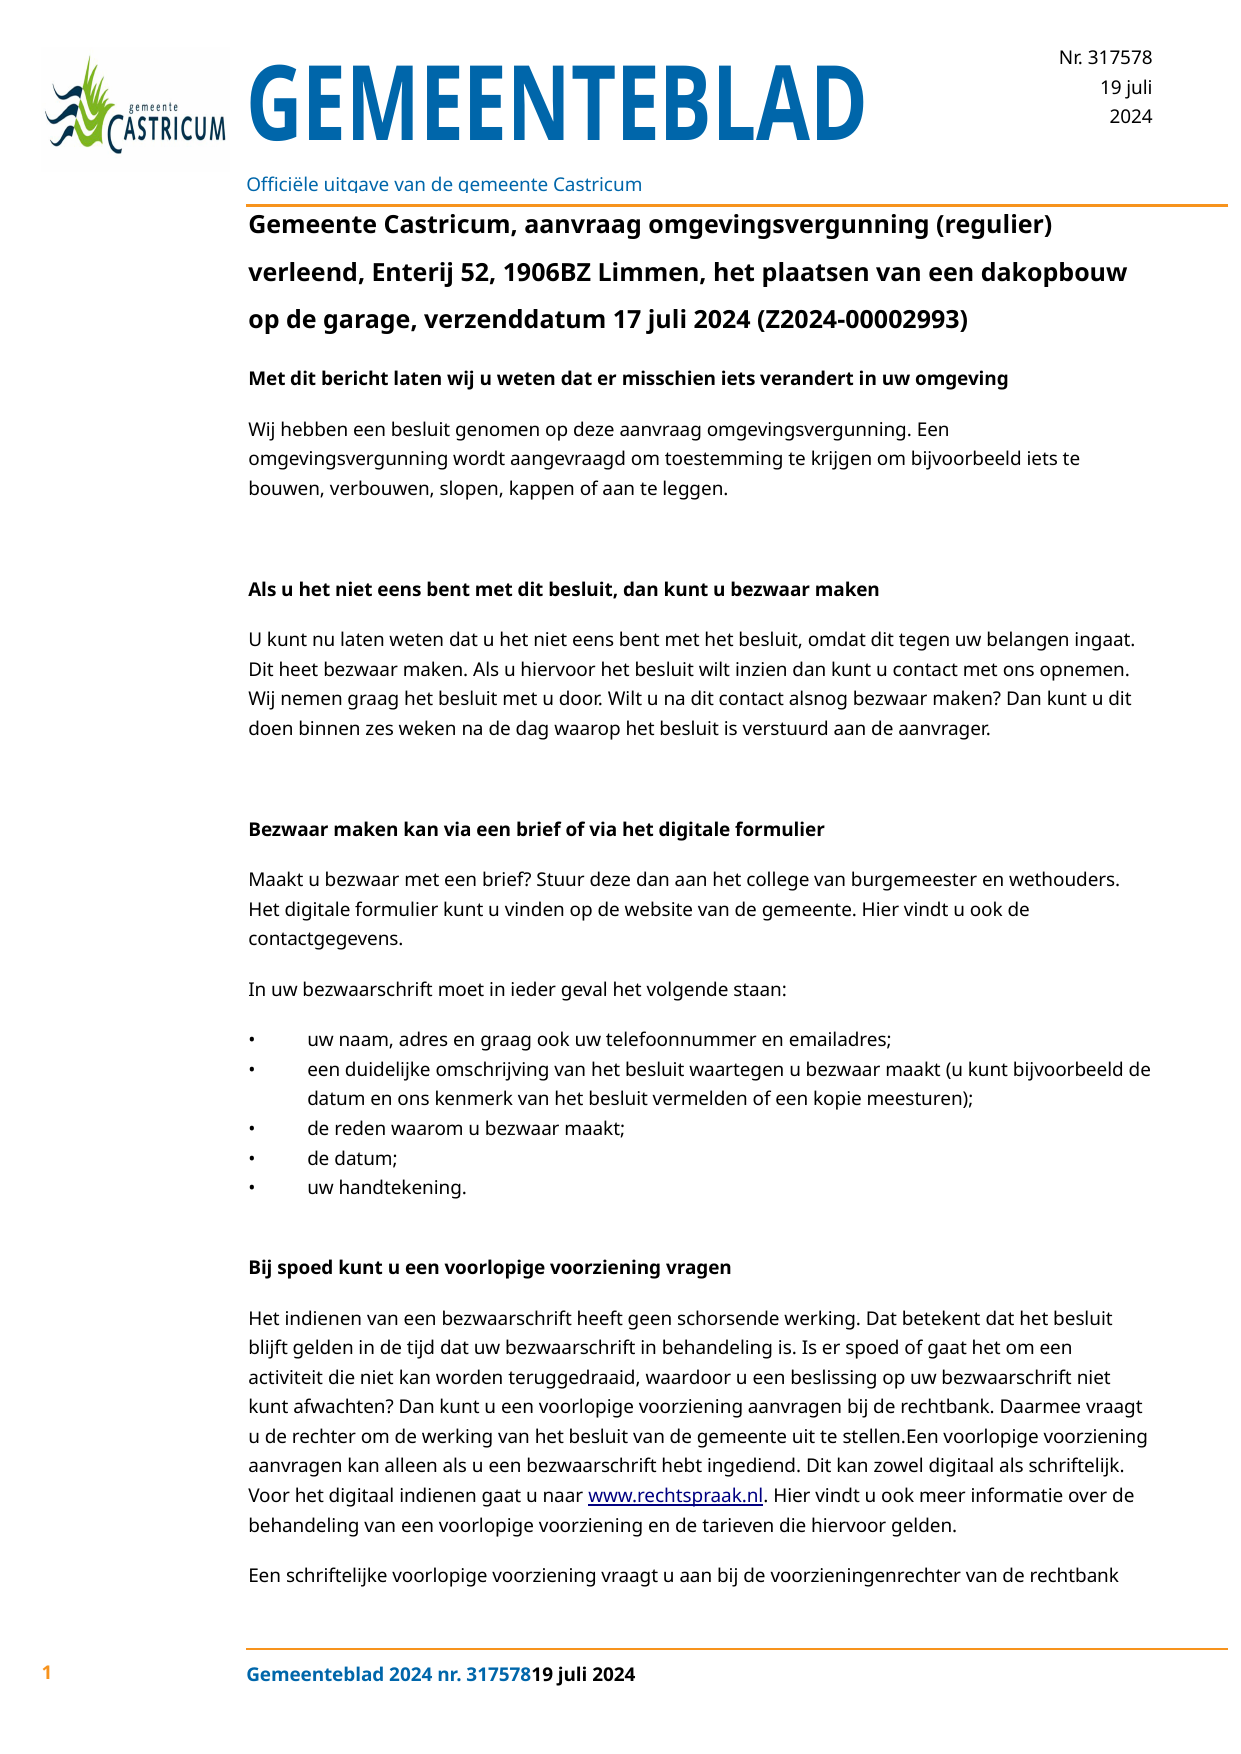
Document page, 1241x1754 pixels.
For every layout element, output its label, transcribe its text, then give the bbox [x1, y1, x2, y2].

text Een schriftelijke voorlopige voorziening vraagt u aan bij de voorzieningenrechter van de rechtbank [248, 1562, 1152, 1588]
text Bij spoed kunt u een voorlopige voorziening vragen [248, 1254, 1152, 1280]
text In uw bezwaarschrift moet in ieder geval het volgende staan: [248, 976, 1152, 1002]
text Bezwaar maken kan via een brief of via het digitale formulier [248, 816, 1152, 842]
text Gemeente Castricum, aanvraag omgevingsvergunning (regulier) verleend, Enterij 52, 1906BZ Limmen, het plaatsen van een dakopbouw op de garage, verzenddatum 17 juli 2024 (Z2024-00002993) [248, 207, 1152, 336]
text Het indienen van een bezwaarschrift heeft geen schorsende werking. Dat betekent dat het besluit blijft gelden in de tijd dat uw bezwaarschrift in behandeling is. Is er spoed of gaat het om een activiteit die niet kan worden teruggedraaid, waardoor u een beslissing op uw bezwaarschrift niet kunt afwachten? Dan kunt u een voorlopige voorziening aanvragen bij de rechtbank. Daarmee vraagt u de rechter om de werking van het besluit van de gemeente uit te stellen.Een voorlopige voorziening aanvragen kan alleen als u een bezwaarschrift hebt ingediend. Dit kan zowel digitaal als schriftelijk. Voor het digitaal indienen gaat u naar www.rechtspraak.nl. Hier vindt u ook meer informatie over de behandeling van een voorlopige voorziening en de tarieven die hiervoor gelden. [248, 1305, 1152, 1537]
list uw handtekening. [248, 1174, 1152, 1200]
text Wij hebben een besluit genomen op deze aanvraag omgevingsvergunning. Een omgevingsvergunning wordt aangevraagd om toestemming te krijgen om bijvoorbeeld iets te bouwen, verbouwen, slopen, kappen of aan te leggen. [248, 416, 1152, 501]
list de reden waarom u bezwaar maakt; [248, 1115, 1152, 1141]
text Maakt u bezwaar met een brief? Stuur deze dan aan het college van burgemeester en wethouders. Het digitale formulier kunt u vinden op de website van de gemeente. Hier vindt u ook de contactgegevens. [248, 866, 1152, 951]
text Als u het niet eens bent met dit besluit, dan kunt u bezwaar maken [248, 576, 1152, 602]
picture [41, 47, 231, 172]
text U kunt nu laten weten dat u het niet eens bent met het besluit, omdat dit tegen uw belangen ingaat. Dit heet bezwaar maken. Als u hiervoor het besluit wilt inzien dan kunt u contact met ons opnemen. Wij nemen graag het besluit met u door. Wilt u na dit contact alsnog bezwaar maken? Dan kunt u dit doen binnen zes weken na de dag waarop het besluit is verstuurd aan de aanvrager. [248, 626, 1152, 741]
list uw naam, adres en graag ook uw telefoonnummer en emailadres; [248, 1026, 1152, 1052]
list een duidelijke omschrijving van het besluit waartegen u bezwaar maakt (u kunt bijvoorbeeld de datum en ons kenmerk van het besluit vermelden of een kopie meesturen); [248, 1056, 1152, 1111]
text Met dit bericht laten wij u weten dat er misschien iets verandert in uw omgeving [248, 366, 1152, 391]
list de datum; [248, 1145, 1152, 1170]
